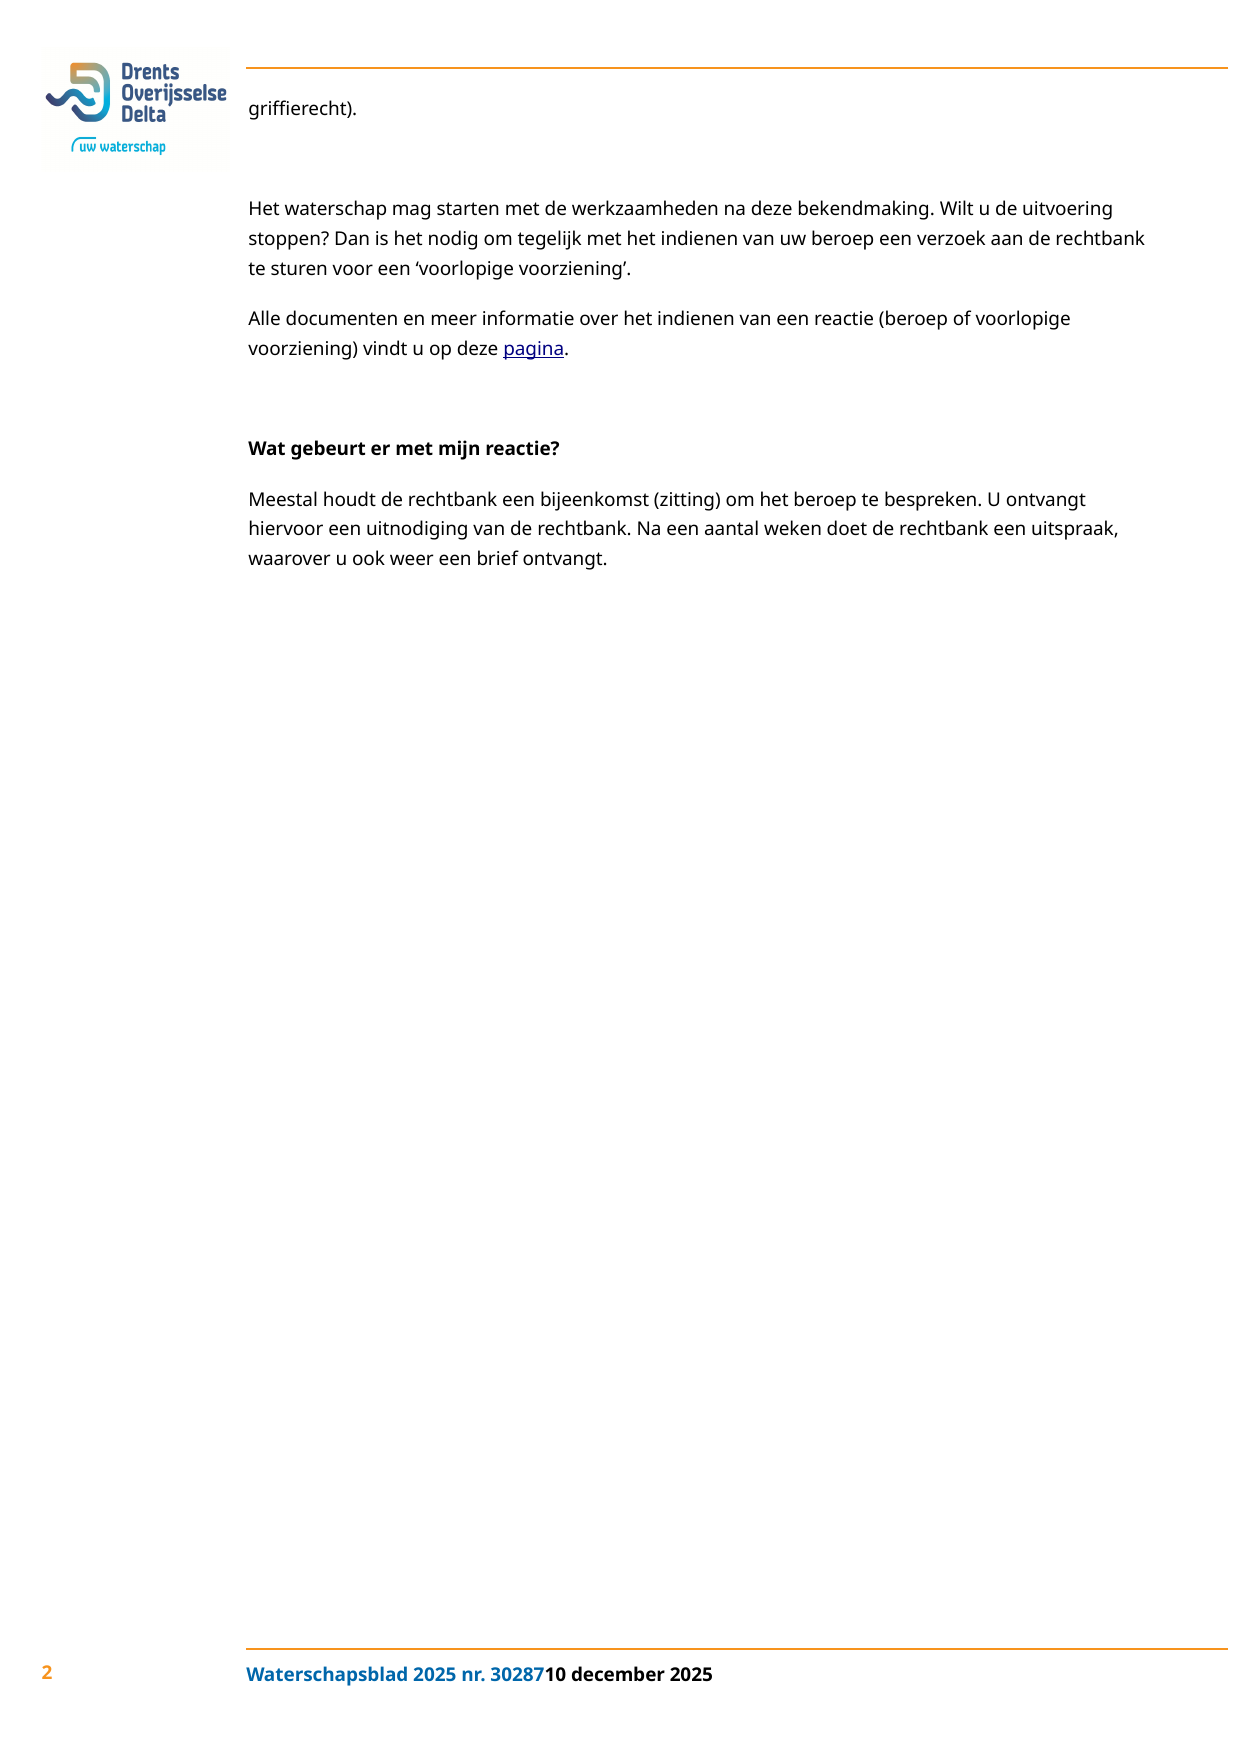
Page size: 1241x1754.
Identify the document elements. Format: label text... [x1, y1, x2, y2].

text Alle documenten en meer informatie over het indienen van een reactie (beroep of voorlopige voorziening) vindt u op deze pagina. [248, 305, 1152, 361]
text Wat gebeurt er met mijn reactie? [248, 436, 1152, 461]
text griffierecht). [248, 95, 1152, 121]
text Meestal houdt de rechtbank een bijeenkomst (zitting) om het beroep te bespreken. U ontvangt hiervoor een uitnodiging van de rechtbank. Na een aantal weken doet de rechtbank een uitspraak, waarover u ook weer een brief ontvangt. [248, 486, 1152, 571]
picture [41, 47, 231, 172]
text Het waterschap mag starten met de werkzaamheden na deze bekendmaking. Wilt u de uitvoering stoppen? Dan is het nodig om tegelijk met het indienen van uw beroep een verzoek aan de rechtbank te sturen voor een ‘voorlopige voorziening’. [248, 196, 1152, 281]
